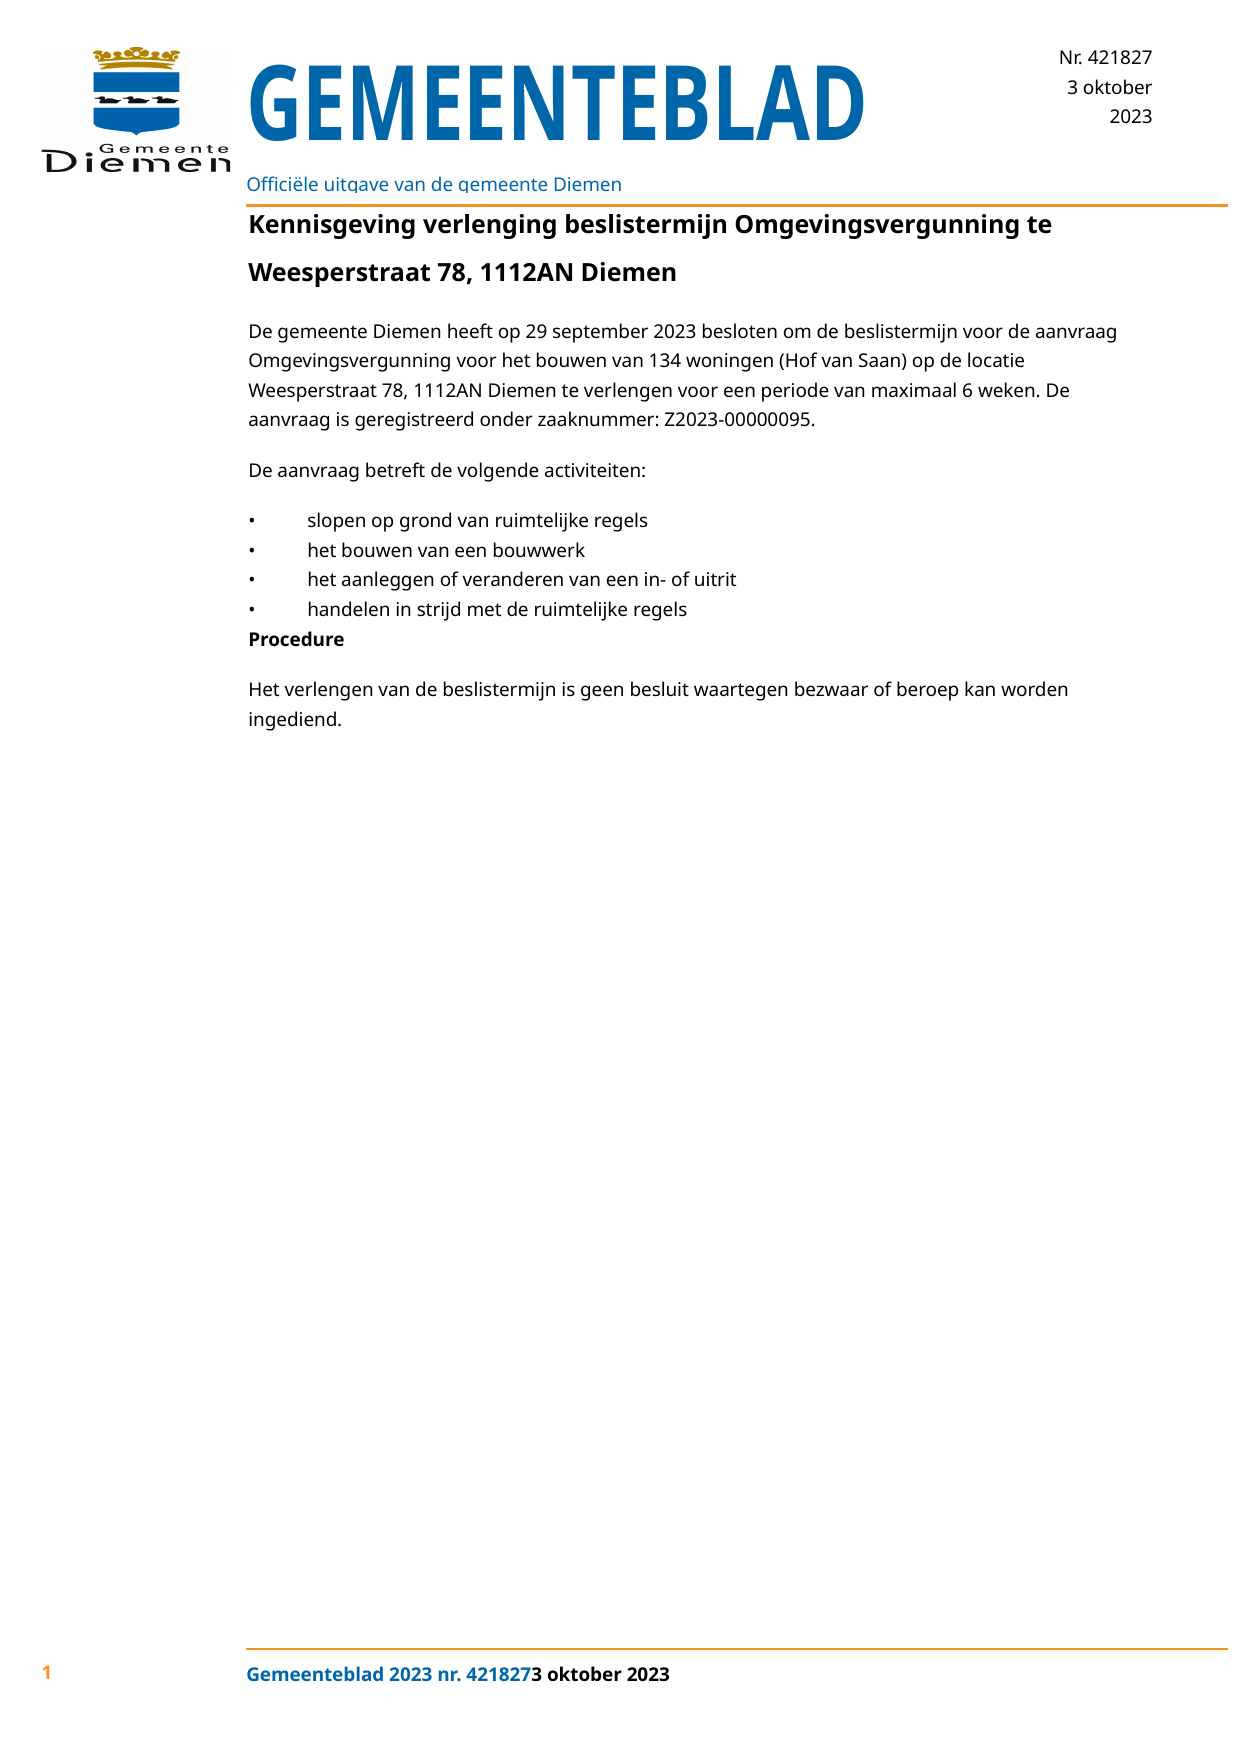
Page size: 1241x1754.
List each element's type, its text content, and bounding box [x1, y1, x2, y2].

text Kennisgeving verlenging beslistermijn Omgevingsvergunning te Weesperstraat 78, 1112AN Diemen [248, 207, 1152, 288]
list het aanleggen of veranderen van een in- of uitrit [248, 567, 1152, 592]
text De aanvraag betreft de volgende activiteiten: [248, 457, 1152, 483]
text Het verlengen van de beslistermijn is geen besluit waartegen bezwaar of beroep kan worden ingediend. [248, 676, 1152, 732]
list slopen op grond van ruimtelijke regels [248, 507, 1152, 533]
list handelen in strijd met de ruimtelijke regels [248, 596, 1152, 622]
text Procedure [248, 626, 1152, 652]
list het bouwen van een bouwwerk [248, 537, 1152, 563]
picture [41, 47, 231, 172]
text De gemeente Diemen heeft op 29 september 2023 besloten om de beslistermijn voor de aanvraag Omgevingsvergunning voor het bouwen van 134 woningen (Hof van Saan) op de locatie Weesperstraat 78, 1112AN Diemen te verlengen voor een periode van maximaal 6 weken. De aanvraag is geregistreerd onder zaaknummer: Z2023-00000095. [248, 318, 1152, 432]
